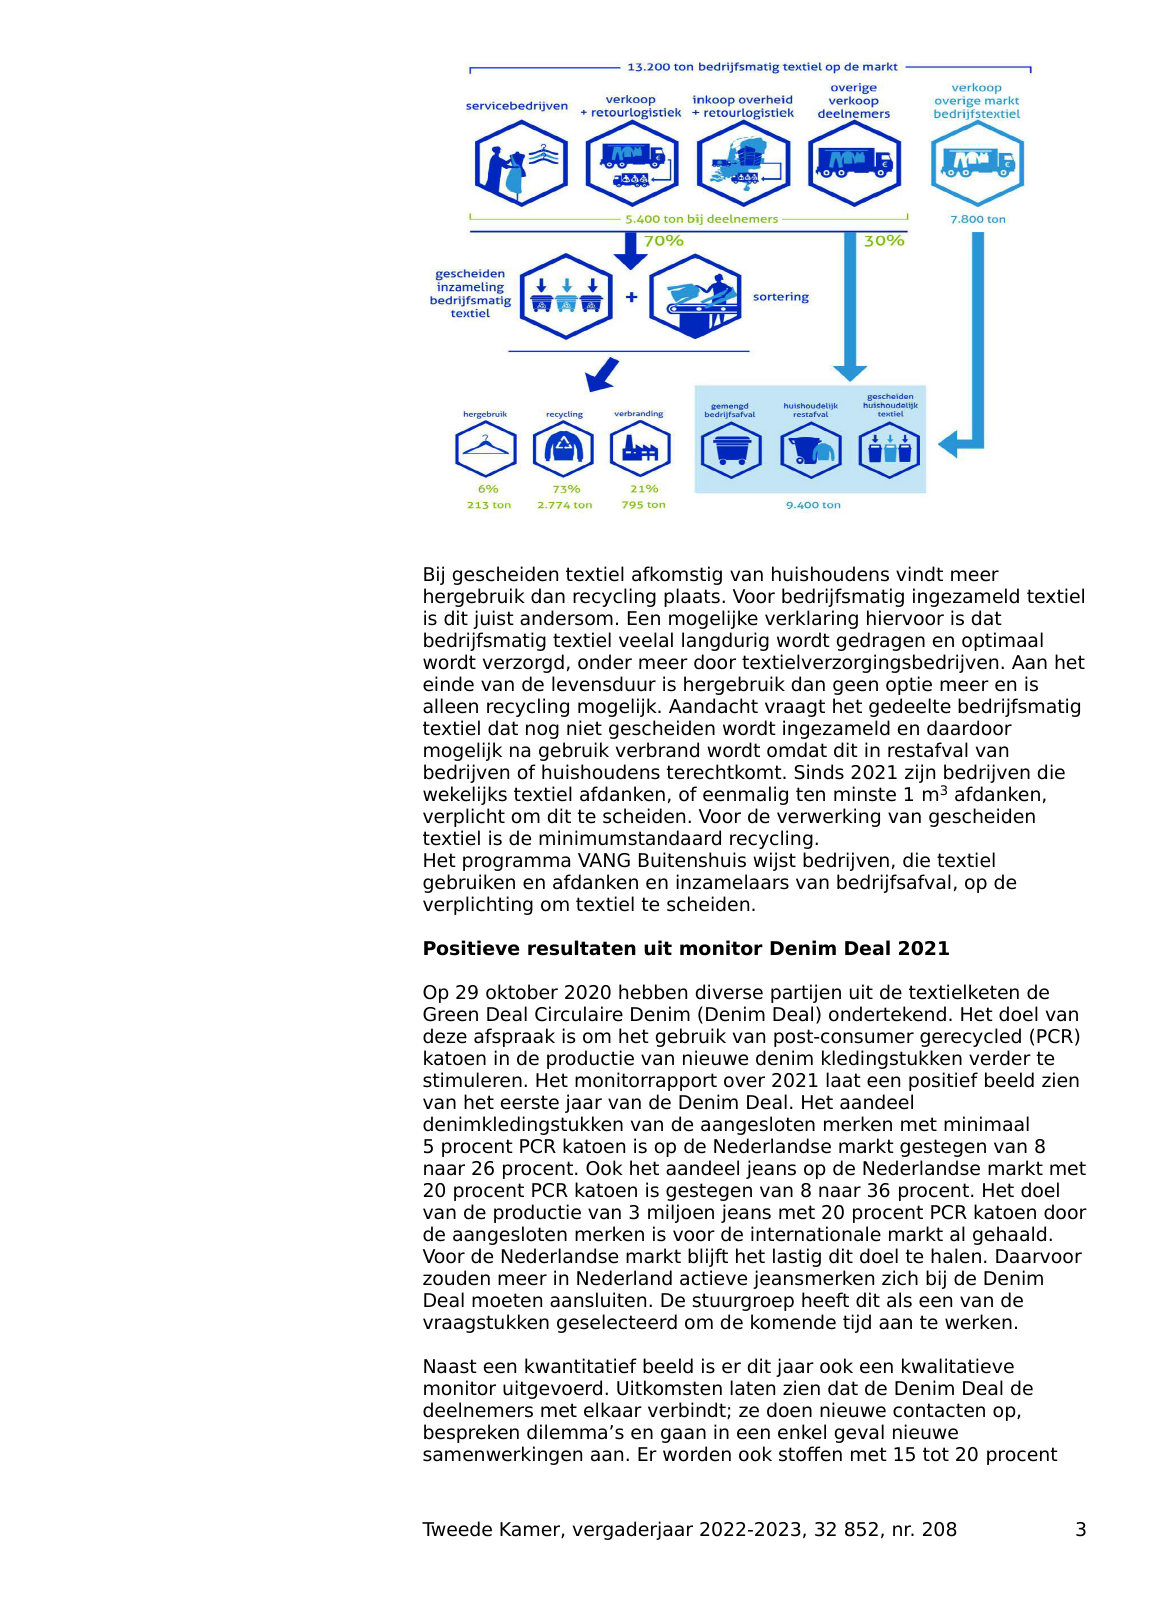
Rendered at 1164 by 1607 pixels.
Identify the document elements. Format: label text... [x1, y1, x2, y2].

picture [422, 59, 1055, 520]
text Op 29 oktober 2020 hebben diverse partijen uit de textielketen de Green Deal Circulaire Denim (Denim Deal) ondertekend. Het doel van deze afspraak is om het gebruik van post-consumer gerecycled (PCR) katoen in de productie van nieuwe denim kledingstukken verder te stimuleren. Het monitorrapport over 2021 laat een positief beeld zien van het eerste jaar van de Denim Deal. Het aandeel denimkledingstukken van de aangesloten merken met minimaal 5 procent PCR katoen is op de Nederlandse markt gestegen van 8 naar 26 procent. Ook het aandeel jeans op de Nederlandse markt met 20 procent PCR katoen is gestegen van 8 naar 36 procent. Het doel van de productie van 3 miljoen jeans met 20 procent PCR katoen door de aangesloten merken is voor de internationale markt al gehaald. Voor de Nederlandse markt blijft het lastig dit doel te halen. Daarvoor zouden meer in Nederland actieve jeansmerken zich bij de Denim Deal moeten aansluiten. De stuurgroep heeft dit als een van de vraagstukken geselecteerd om de komende tijd aan te werken. [422, 982, 1087, 1333]
text Naast een kwantitatief beeld is er dit jaar ook een kwalitatieve monitor uitgevoerd. Uitkomsten laten zien dat de Denim Deal de deelnemers met elkaar verbindt; ze doen nieuwe contacten op, bespreken dilemma’s en gaan in een enkel geval nieuwe samenwerkingen aan. Er worden ook stoffen met 15 tot 20 procent [422, 1356, 1087, 1466]
subtitle Positieve resultaten uit monitor Denim Deal 2021 [422, 938, 1087, 960]
text Het programma VANG Buitenshuis wijst bedrijven, die textiel gebruiken en afdanken en inzamelaars van bedrijfsafval, op de verplichting om textiel te scheiden. [422, 849, 1087, 916]
text Bij gescheiden textiel afkomstig van huishoudens vindt meer hergebruik dan recycling plaats. Voor bedrijfsmatig ingezameld textiel is dit juist andersom. Een mogelijke verklaring hiervoor is dat bedrijfsmatig textiel veelal langdurig wordt gedragen en optimaal wordt verzorgd, onder meer door textielverzorgingsbedrijven. Aan het einde van de levensduur is hergebruik dan geen optie meer en is alleen recycling mogelijk. Aandacht vraagt het gedeelte bedrijfsmatig textiel dat nog niet gescheiden wordt ingezameld en daardoor mogelijk na gebruik verbrand wordt omdat dit in restafval van bedrijven of huishoudens terechtkomt. Sinds 2021 zijn bedrijven die wekelijks textiel afdanken, of eenmalig ten minste 1 m3 afdanken, verplicht om dit te scheiden. Voor de verwerking van gescheiden textiel is de minimumstandaard recycling. [422, 564, 1087, 849]
